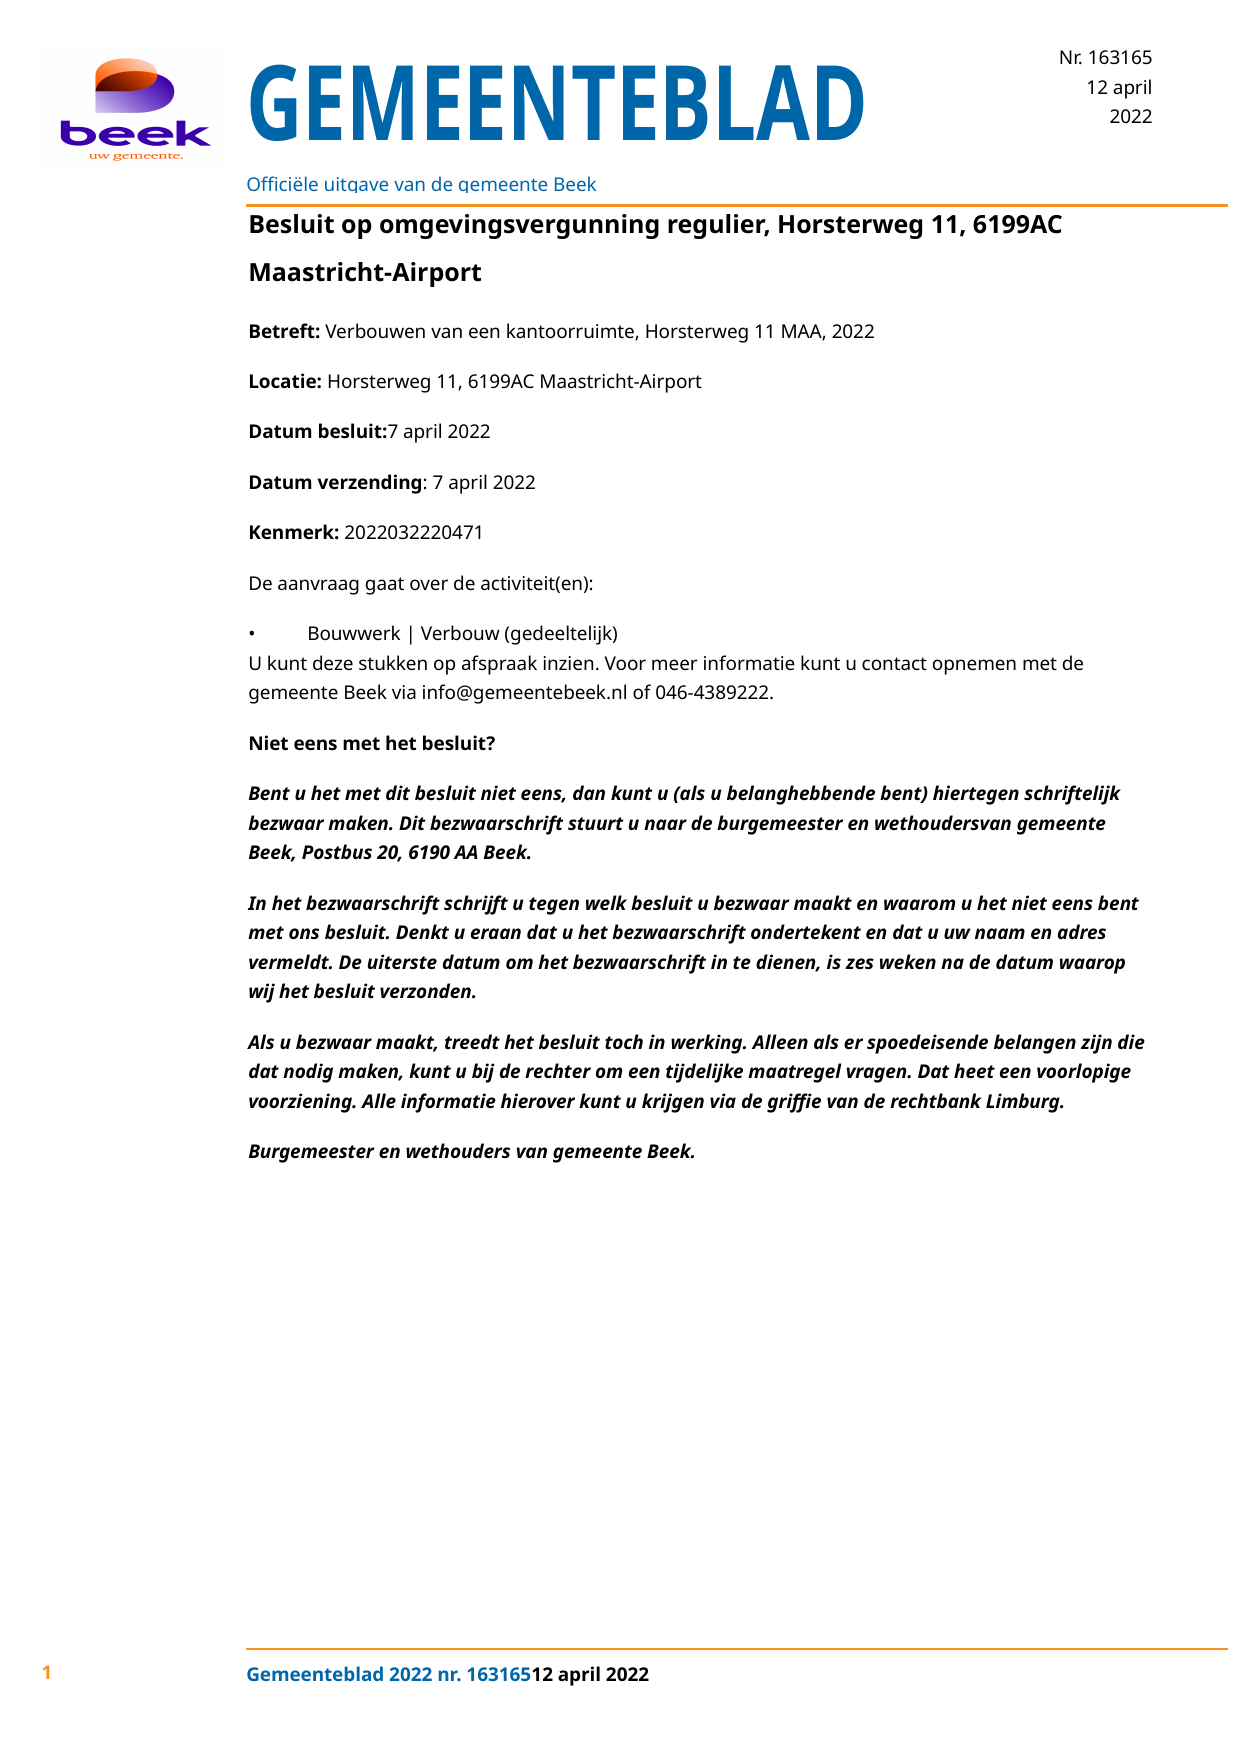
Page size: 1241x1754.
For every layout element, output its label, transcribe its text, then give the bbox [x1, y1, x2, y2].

text Besluit op omgevingsvergunning regulier, Horsterweg 11, 6199AC Maastricht-Airport [248, 207, 1152, 288]
text Betreft: Verbouwen van een kantoorruimte, Horsterweg 11 MAA, 2022 [248, 318, 1152, 344]
text Kenmerk: 2022032220471 [248, 519, 1152, 545]
text Datum verzending: 7 april 2022 [248, 469, 1152, 495]
text Datum besluit:7 april 2022 [248, 419, 1152, 444]
list Bouwwerk | Verbouw (gedeeltelijk) [248, 620, 1152, 646]
text In het bezwaarschrift schrijft u tegen welk besluit u bezwaar maakt en waarom u het niet eens bent met ons besluit. Denkt u eraan dat u het bezwaarschrift ondertekent en dat u uw naam en adres vermeldt. De uiterste datum om het bezwaarschrift in te dienen, is zes weken na de datum waarop wij het besluit verzonden. [248, 890, 1152, 1004]
text De aanvraag gaat over de activiteit(en): [248, 570, 1152, 596]
text Niet eens met het besluit? [248, 730, 1152, 756]
text Als u bezwaar maakt, treedt het besluit toch in werking. Alleen als er spoedeisende belangen zijn die dat nodig maken, kunt u bij de rechter om een tijdelijke maatregel vragen. Dat heet een voorlopige voorziening. Alle informatie hierover kunt u krijgen via de griffie van de rechtbank Limburg. [248, 1029, 1152, 1114]
text Locatie: Horsterweg 11, 6199AC Maastricht-Airport [248, 368, 1152, 394]
text Bent u het met dit besluit niet eens, dan kunt u (als u belanghebbende bent) hiertegen schriftelijk bezwaar maken. Dit bezwaarschrift stuurt u naar de burgemeester en wethoudersvan gemeente Beek, Postbus 20, 6190 AA Beek. [248, 780, 1152, 865]
picture [41, 47, 231, 172]
text U kunt deze stukken op afspraak inzien. Voor meer informatie kunt u contact opnemen met de gemeente Beek via info@gemeentebeek.nl of 046-4389222. [248, 650, 1152, 705]
text Burgemeester en wethouders van gemeente Beek. [248, 1139, 1152, 1164]
